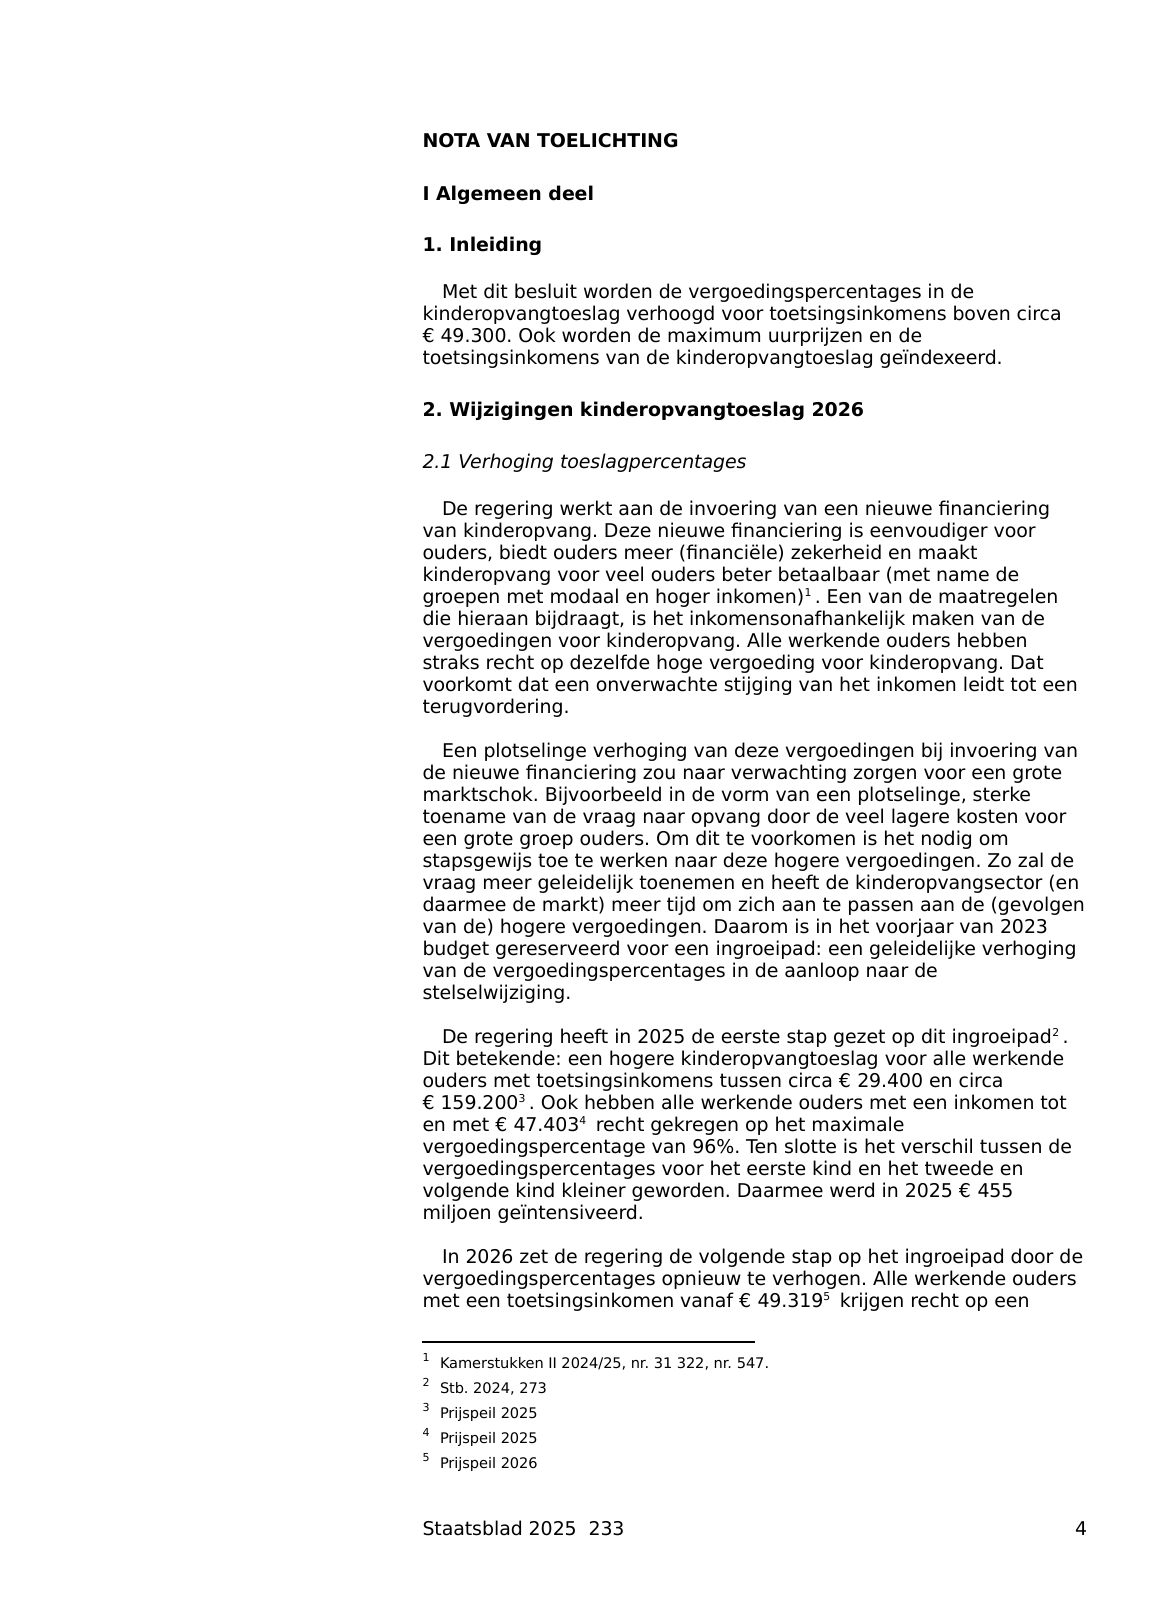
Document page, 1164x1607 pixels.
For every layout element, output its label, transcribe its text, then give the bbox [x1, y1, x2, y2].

text Prijspeil 2025 [422, 1401, 1087, 1423]
subtitle 1. Inleiding [422, 234, 1087, 256]
subtitle 2. Wijzigingen kinderopvangtoeslag 2026 [422, 399, 1087, 421]
subtitle I Algemeen deel [422, 182, 1087, 204]
text Prijspeil 2025 [422, 1426, 1087, 1448]
text Stb. 2024, 273 [422, 1376, 1087, 1398]
subtitle 2.1 Verhoging toeslagpercentages [422, 451, 1087, 473]
text Met dit besluit worden de vergoedingspercentages in de kinderopvangtoeslag verhoogd voor toetsingsinkomens boven circa € 49.300. Ook worden de maximum uurprijzen en de toetsingsinkomens van de kinderopvangtoeslag geïndexeerd. [422, 281, 1087, 369]
text De regering heeft in 2025 de eerste stap gezet op dit ingroeipad. Dit betekende: een hogere kinderopvangtoeslag voor alle werkende ouders met toetsingsinkomens tussen circa € 29.400 en circa € 159.200. Ook hebben alle werkende ouders met een inkomen tot en met € 47.403 recht gekregen op het maximale vergoedingspercentage van 96%. Ten slotte is het verschil tussen de vergoedingspercentages voor het eerste kind en het tweede en volgende kind kleiner geworden. Daarmee werd in 2025 € 455 miljoen geïntensiveerd. [422, 1026, 1087, 1224]
text Een plotselinge verhoging van deze vergoedingen bij invoering van de nieuwe financiering zou naar verwachting zorgen voor een grote marktschok. Bijvoorbeeld in de vorm van een plotselinge, sterke toename van de vraag naar opvang door de veel lagere kosten voor een grote groep ouders. Om dit te voorkomen is het nodig om stapsgewijs toe te werken naar deze hogere vergoedingen. Zo zal de vraag meer geleidelijk toenemen en heeft de kinderopvangsector (en daarmee de markt) meer tijd om zich aan te passen aan de (gevolgen van de) hogere vergoedingen. Daarom is in het voorjaar van 2023 budget gereserveerd voor een ingroeipad: een geleidelijke verhoging van de vergoedingspercentages in de aanloop naar de stelselwijziging. [422, 740, 1087, 1004]
text Kamerstukken II 2024/25, nr. 31 322, nr. 547. [422, 1351, 1087, 1373]
text In 2026 zet de regering de volgende stap op het ingroeipad door de vergoedingspercentages opnieuw te verhogen. Alle werkende ouders met een toetsingsinkomen vanaf € 49.319 krijgen recht op een [422, 1246, 1087, 1312]
text De regering werkt aan de invoering van een nieuwe financiering van kinderopvang. Deze nieuwe financiering is eenvoudiger voor ouders, biedt ouders meer (financiële) zekerheid en maakt kinderopvang voor veel ouders beter betaalbaar (met name de groepen met modaal en hoger inkomen). Een van de maatregelen die hieraan bijdraagt, is het inkomensonafhankelijk maken van de vergoedingen voor kinderopvang. Alle werkende ouders hebben straks recht op dezelfde hoge vergoeding voor kinderopvang. Dat voorkomt dat een onverwachte stijging van het inkomen leidt tot een terugvordering. [422, 498, 1087, 718]
text Prijspeil 2026 [422, 1451, 1087, 1473]
subtitle NOTA VAN TOELICHTING [422, 130, 1087, 152]
